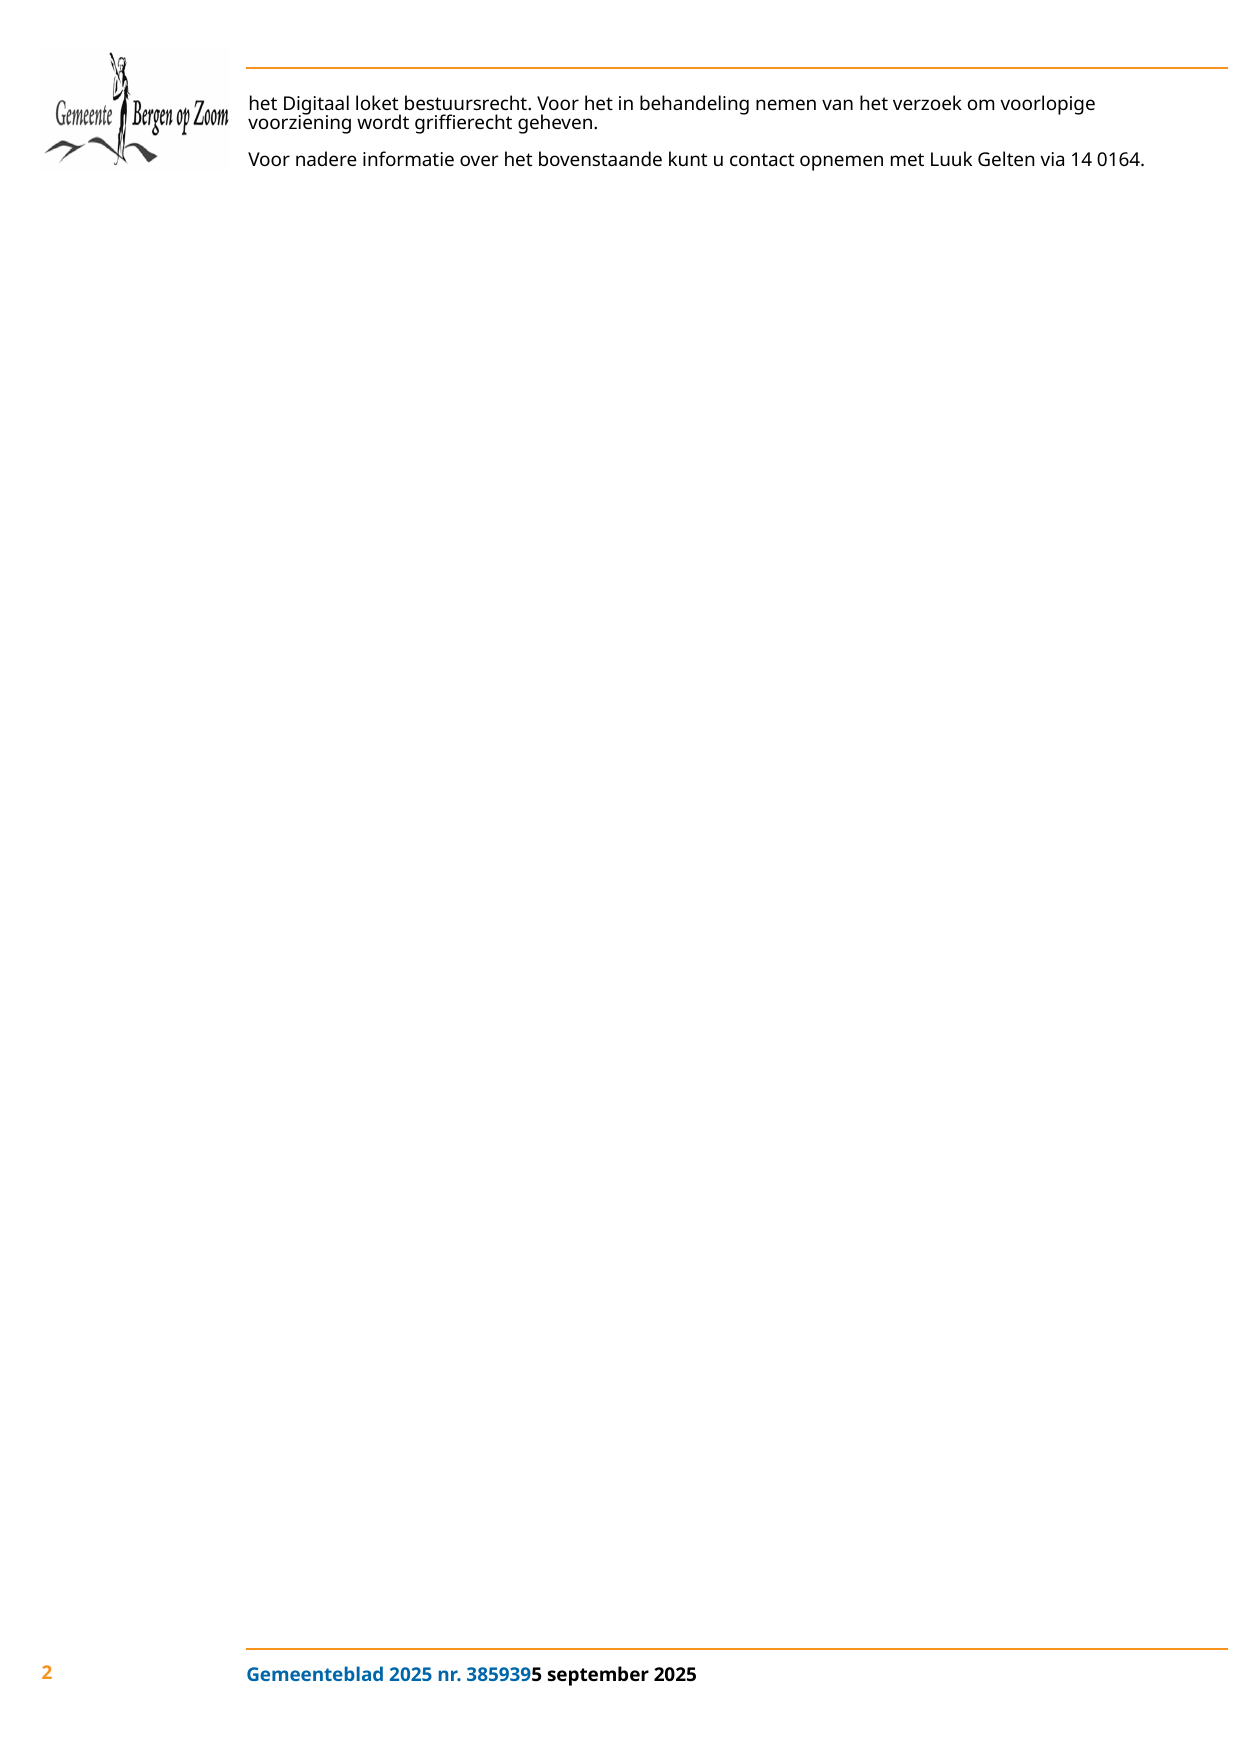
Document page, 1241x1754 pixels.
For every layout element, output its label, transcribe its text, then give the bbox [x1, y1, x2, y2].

picture [41, 47, 231, 172]
text Voor nadere informatie over het bovenstaande kunt u contact opnemen met Luuk Gelten via 14 0164. [248, 151, 1152, 170]
text het Digitaal loket bestuursrecht. Voor het in behandeling nemen van het verzoek om voorlopige voorziening wordt griffierecht geheven. [248, 95, 1152, 133]
